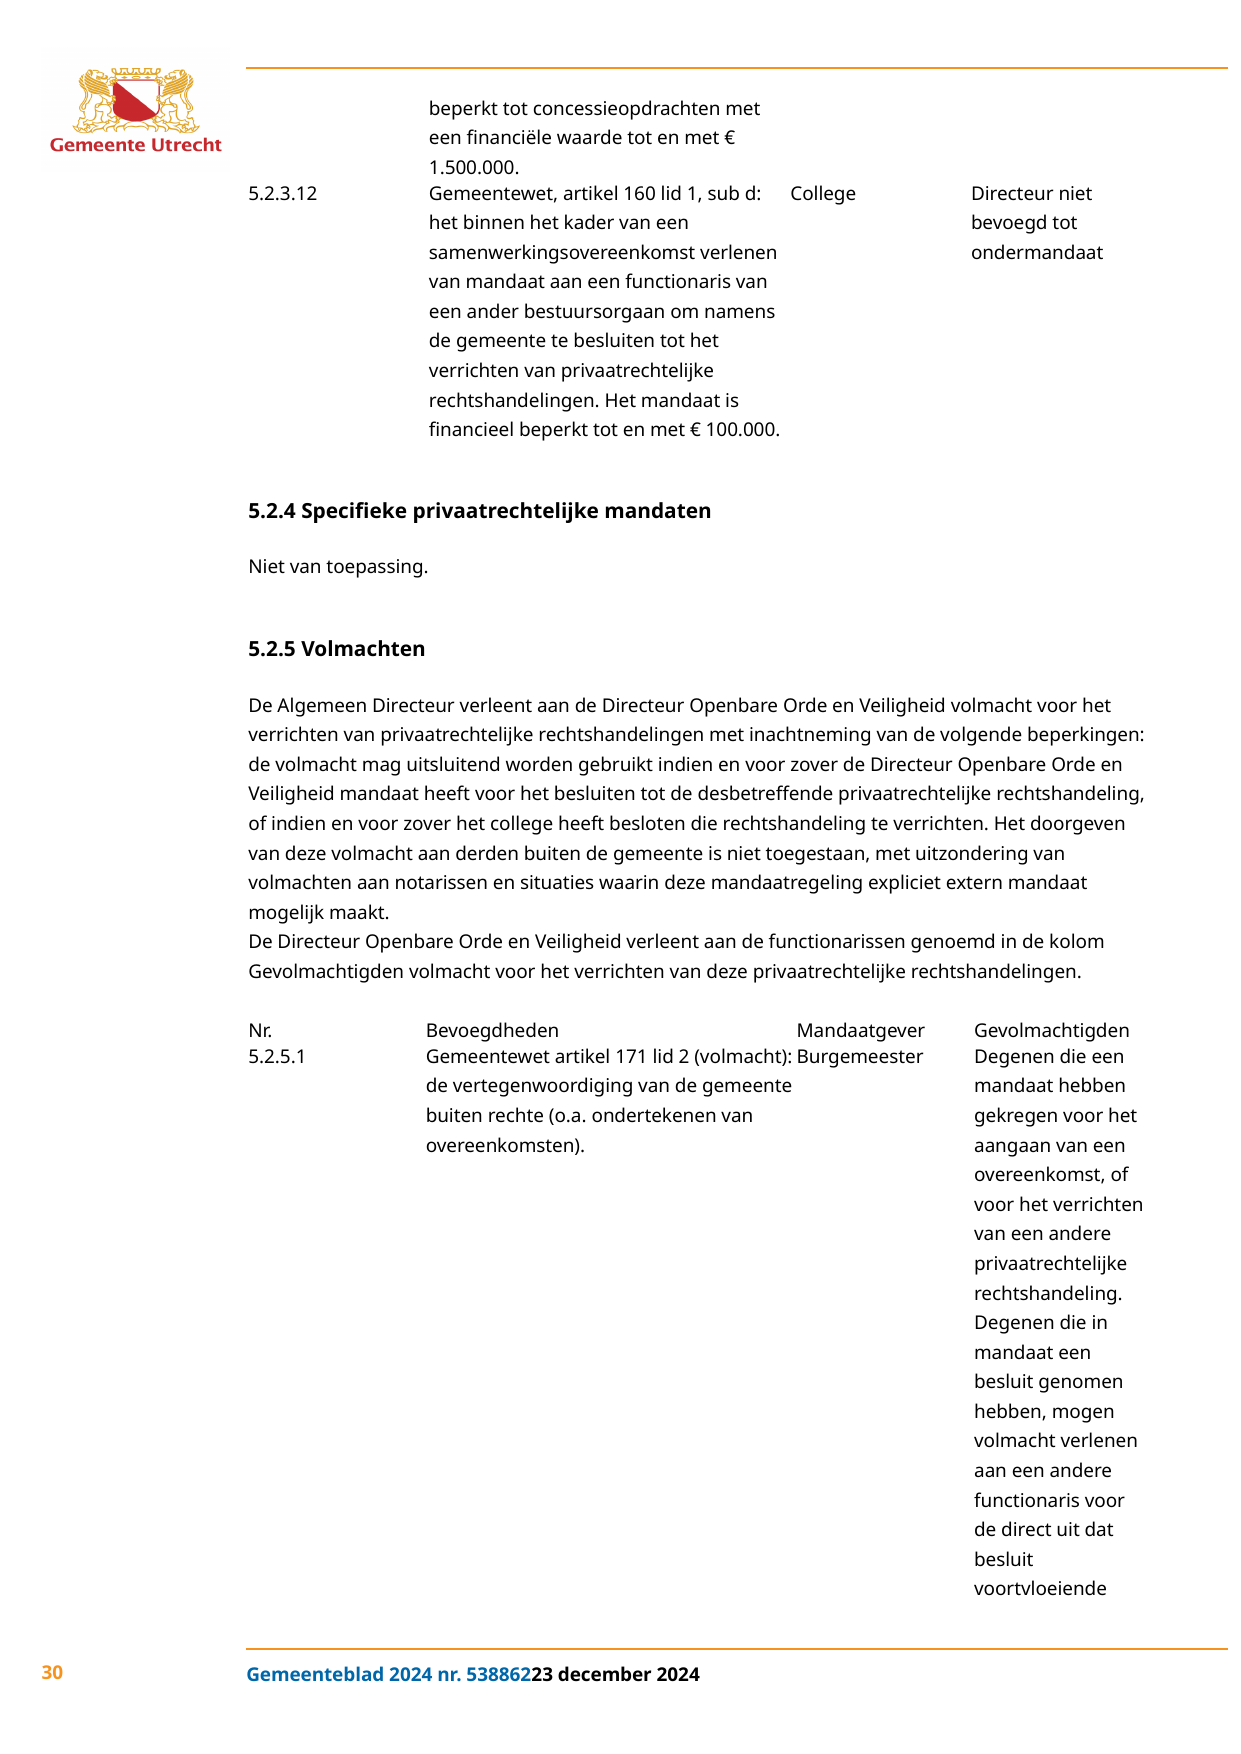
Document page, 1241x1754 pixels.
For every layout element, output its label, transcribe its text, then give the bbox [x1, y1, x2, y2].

table_header Mandaatgever [796, 1017, 974, 1043]
picture [41, 47, 231, 172]
table_cell College [790, 180, 971, 442]
table_cell Directeur niet bevoegd tot ondermandaat [971, 180, 1152, 442]
table_cell [248, 95, 429, 180]
table_cell Gemeentewet, artikel 160 lid 1, sub d: het binnen het kader van een samenwerkingsovereenkomst verlenen van mandaat aan een functionaris van een ander bestuursorgaan om namens de gemeente te besluiten tot het verrichten van privaatrechtelijke rechtshandelingen. Het mandaat is financieel beperkt tot en met € 100.000. [429, 180, 790, 442]
table_cell 5.2.5.1 [248, 1043, 426, 1601]
table_header Nr. [248, 1017, 426, 1043]
table_cell Degenen die een mandaat hebben gekregen voor het aangaan van een overeenkomst, of voor het verrichten van een andere privaatrechtelijke rechtshandeling. Degenen die in mandaat een besluit genomen hebben, mogen volmacht verlenen aan een andere functionaris voor de direct uit dat besluit voortvloeiende [974, 1043, 1152, 1601]
table_cell 5.2.3.12 [248, 180, 429, 442]
text 5.2.5 Volmachten [248, 634, 1152, 662]
text De Directeur Openbare Orde en Veiligheid verleent aan de functionarissen genoemd in de kolom Gevolmachtigden volmacht voor het verrichten van deze privaatrechtelijke rechtshandelingen. [248, 928, 1152, 984]
table_header Gevolmachtigden [974, 1017, 1152, 1043]
text 5.2.4 Specifieke privaatrechtelijke mandaten [248, 496, 1152, 524]
text Niet van toepassing. [248, 554, 1152, 579]
table_cell Gemeentewet artikel 171 lid 2 (volmacht): de vertegenwoordiging van de gemeente buiten rechte (o.a. ondertekenen van overeenkomsten). [426, 1043, 796, 1601]
table_cell beperkt tot concessieopdrachten met een financiële waarde tot en met € 1.500.000. [429, 95, 790, 180]
table_cell [790, 95, 971, 180]
table_header Bevoegdheden [426, 1017, 796, 1043]
table_cell [971, 95, 1152, 180]
text De Algemeen Directeur verleent aan de Directeur Openbare Orde en Veiligheid volmacht voor het verrichten van privaatrechtelijke rechtshandelingen met inachtneming van de volgende beperkingen: de volmacht mag uitsluitend worden gebruikt indien en voor zover de Directeur Openbare Orde en Veiligheid mandaat heeft voor het besluiten tot de desbetreffende privaatrechtelijke rechtshandeling, of indien en voor zover het college heeft besloten die rechtshandeling te verrichten. Het doorgeven van deze volmacht aan derden buiten de gemeente is niet toegestaan, met uitzondering van volmachten aan notarissen en situaties waarin deze mandaatregeling expliciet extern mandaat mogelijk maakt. [248, 692, 1152, 924]
table_cell Burgemeester [796, 1043, 974, 1601]
